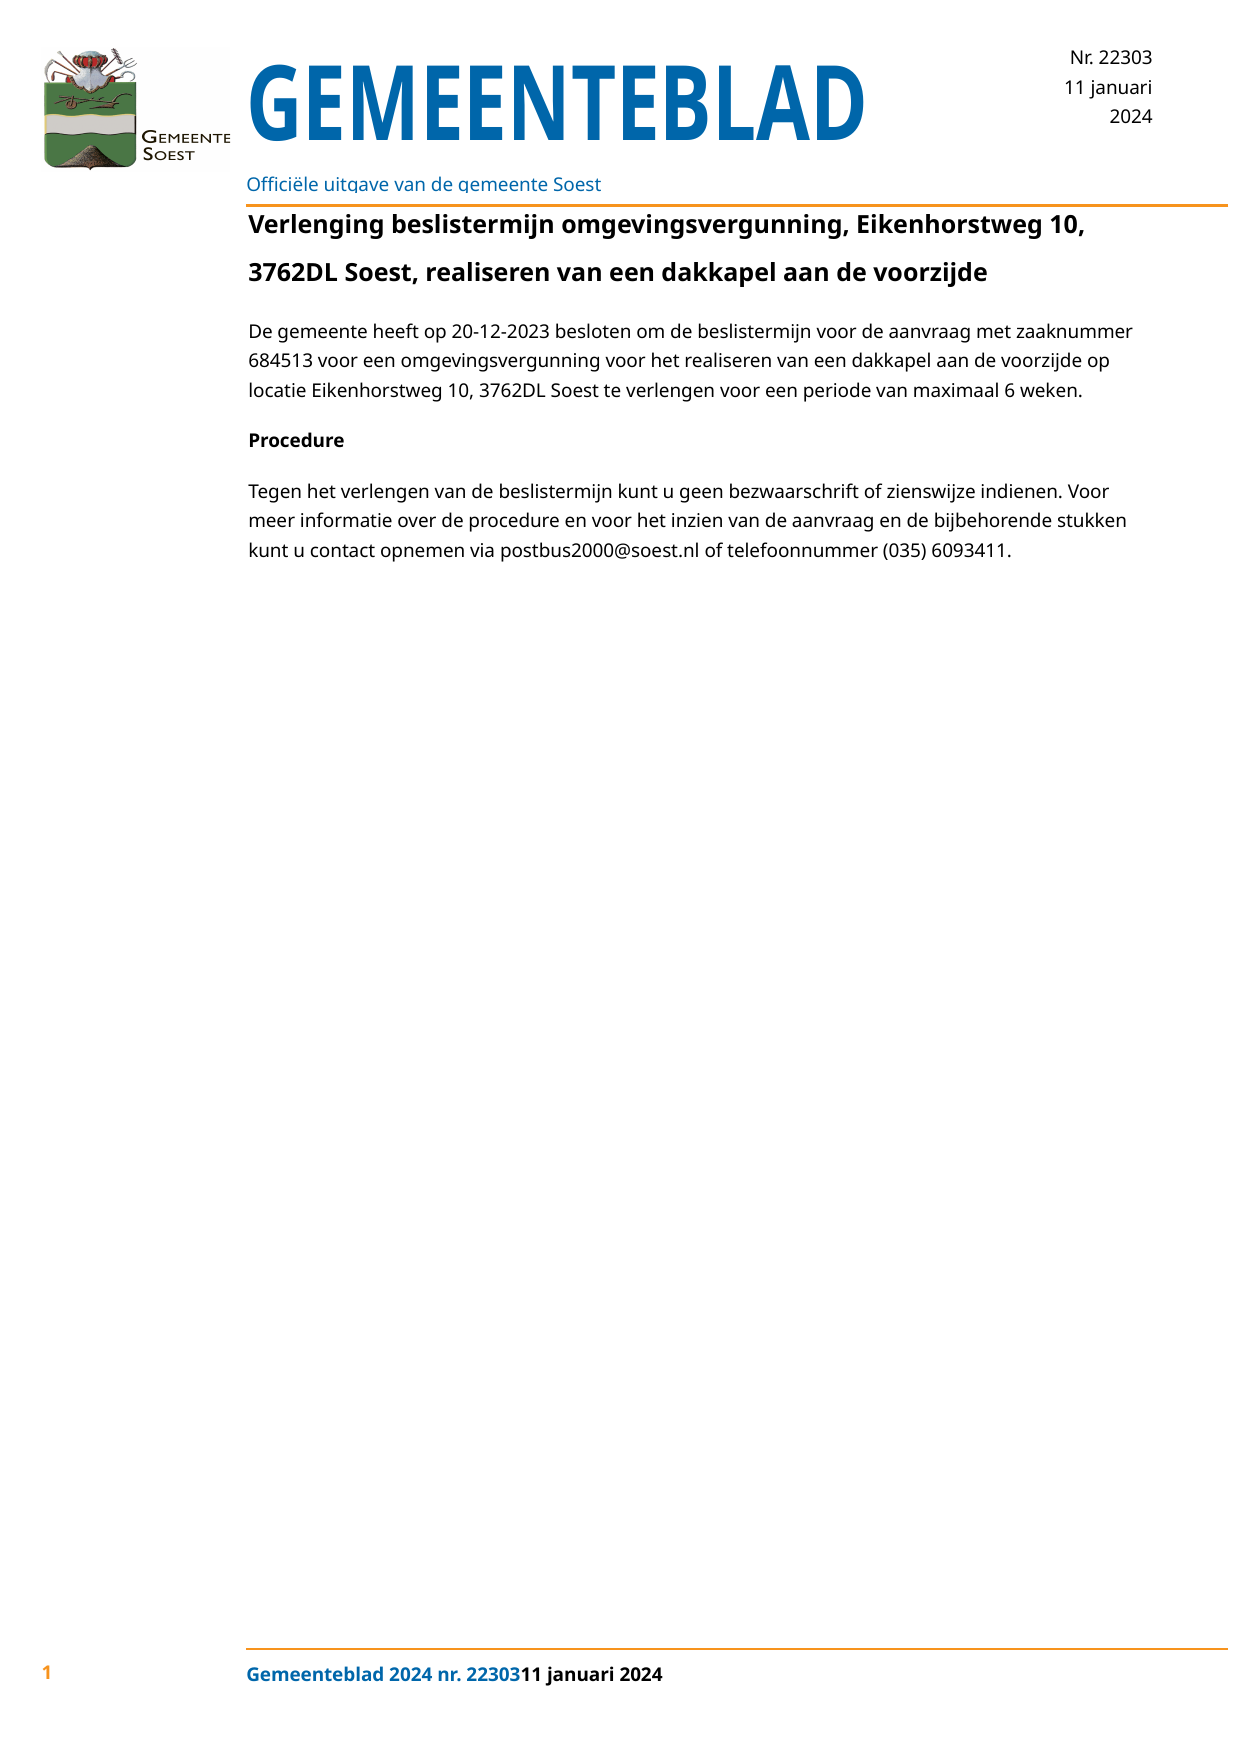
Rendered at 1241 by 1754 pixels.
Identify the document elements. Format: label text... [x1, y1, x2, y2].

text Verlenging beslistermijn omgevingsvergunning, Eikenhorstweg 10, 3762DL Soest, realiseren van een dakkapel aan de voorzijde [248, 207, 1152, 288]
text Tegen het verlengen van de beslistermijn kunt u geen bezwaarschrift of zienswijze indienen. Voor meer informatie over de procedure en voor het inzien van de aanvraag en de bijbehorende stukken kunt u contact opnemen via postbus2000@soest.nl of telefoonnummer (035) 6093411. [248, 478, 1152, 563]
text De gemeente heeft op 20-12-2023 besloten om de beslistermijn voor de aanvraag met zaaknummer 684513 voor een omgevingsvergunning voor het realiseren van een dakkapel aan de voorzijde op locatie Eikenhorstweg 10, 3762DL Soest te verlengen voor een periode van maximaal 6 weken. [248, 318, 1152, 403]
picture [41, 47, 231, 172]
text Procedure [248, 427, 1152, 453]
